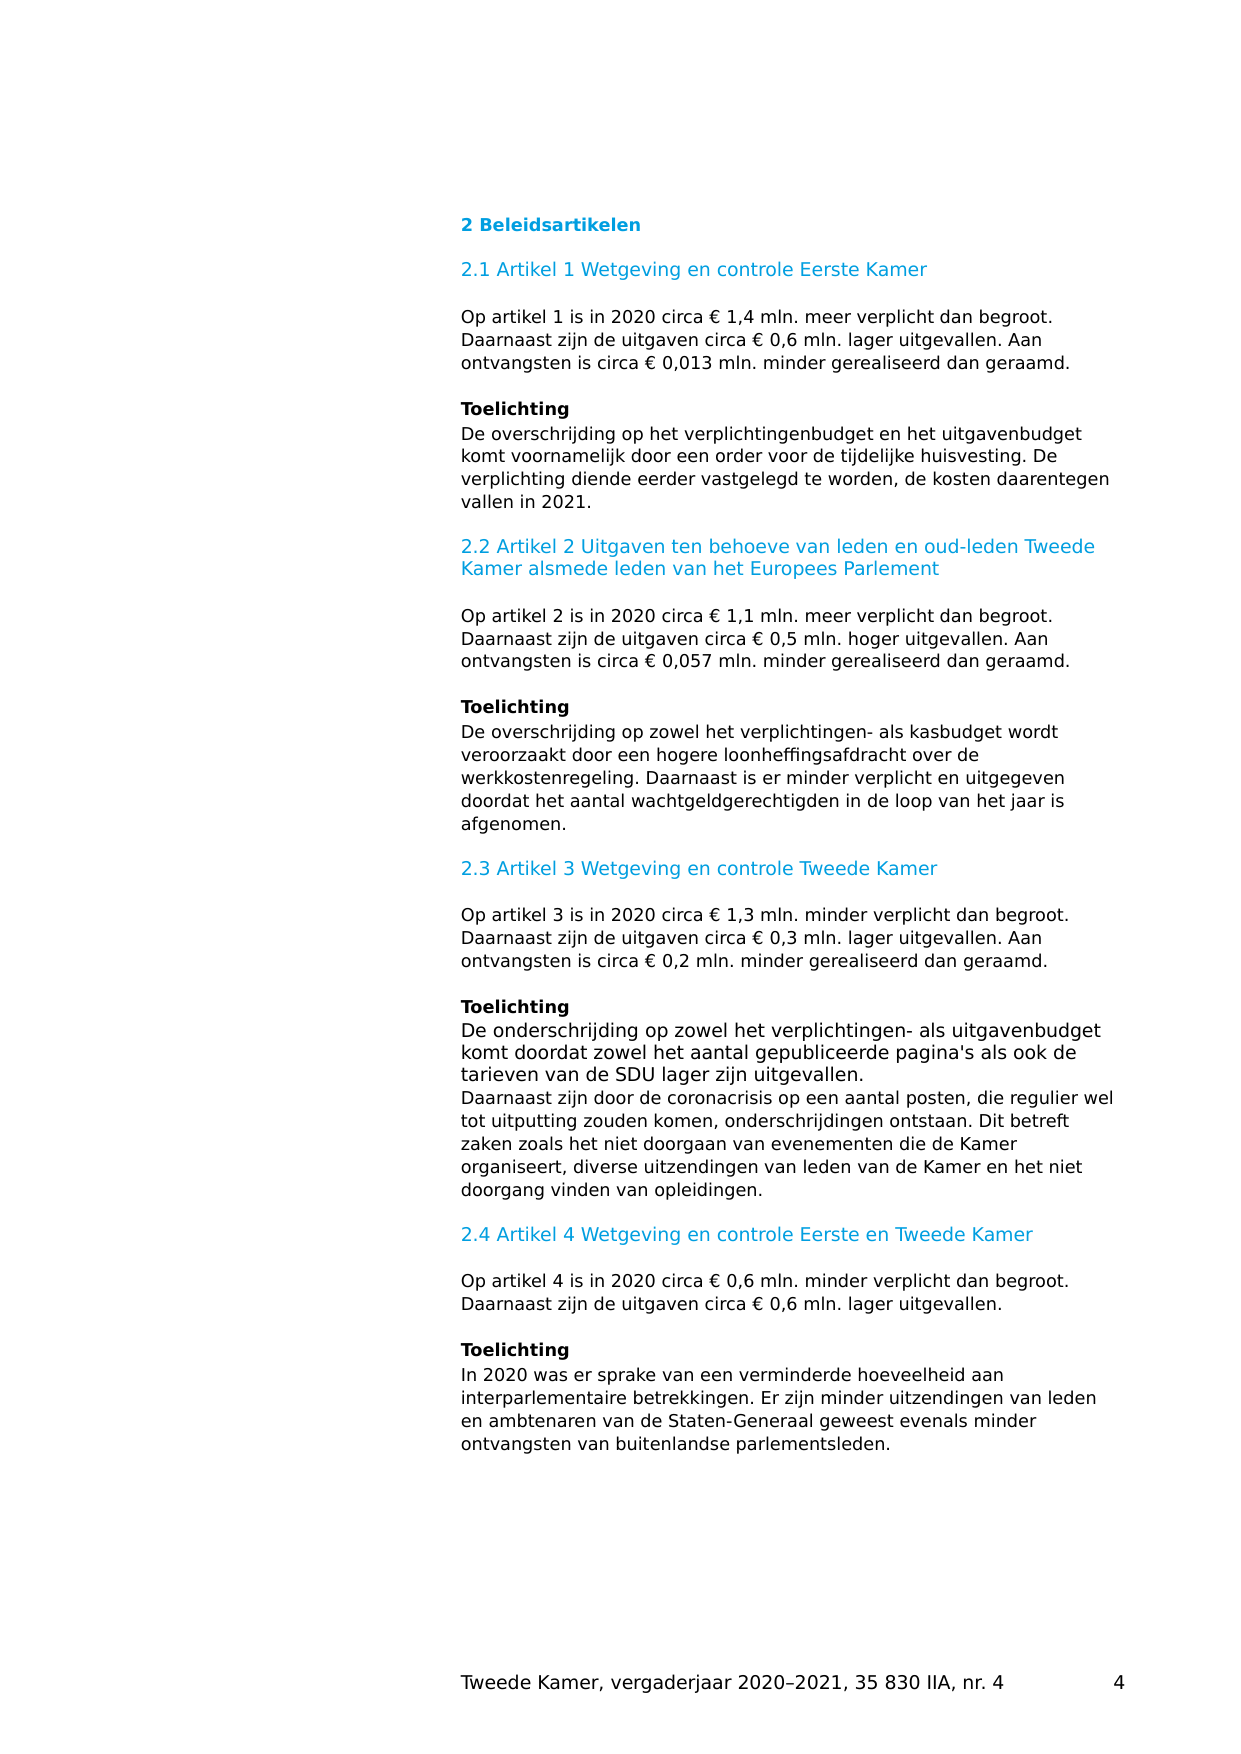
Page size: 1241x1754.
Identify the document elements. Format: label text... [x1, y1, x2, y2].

text Op artikel 4 is in 2020 circa € 0,6 mln. minder verplicht dan begroot. Daarnaast zijn de uitgaven circa € 0,6 mln. lager uitgevallen. [461, 1269, 1125, 1315]
text Toelichting [461, 695, 1125, 718]
title 2 Beleidsartikelen [461, 213, 1125, 236]
title 2.1 Artikel 1 Wetgeving en controle Eerste Kamer [461, 259, 1125, 281]
text De overschrijding op het verplichtingenbudget en het uitgavenbudget komt voornamelijk door een order voor de tijdelijke huisvesting. De verplichting diende eerder vastgelegd te worden, de kosten daarentegen vallen in 2021. [461, 422, 1125, 513]
text De overschrijding op zowel het verplichtingen- als kasbudget wordt veroorzaakt door een hogere loonheffingsafdracht over de werkkostenregeling. Daarnaast is er minder verplicht en uitgegeven doordat het aantal wachtgeldgerechtigden in de loop van het jaar is afgenomen. [461, 720, 1125, 835]
title 2.2 Artikel 2 Uitgaven ten behoeve van leden en oud-leden Tweede Kamer alsmede leden van het Europees Parlement [461, 536, 1125, 580]
title 2.3 Artikel 3 Wetgeving en controle Tweede Kamer [461, 858, 1125, 880]
text Op artikel 1 is in 2020 circa € 1,4 mln. meer verplicht dan begroot. Daarnaast zijn de uitgaven circa € 0,6 mln. lager uitgevallen. Aan ontvangsten is circa € 0,013 mln. minder gerealiseerd dan geraamd. [461, 305, 1125, 374]
text Op artikel 3 is in 2020 circa € 1,3 mln. minder verplicht dan begroot. Daarnaast zijn de uitgaven circa € 0,3 mln. lager uitgevallen. Aan ontvangsten is circa € 0,2 mln. minder gerealiseerd dan geraamd. [461, 903, 1125, 972]
text Op artikel 2 is in 2020 circa € 1,1 mln. meer verplicht dan begroot. Daarnaast zijn de uitgaven circa € 0,5 mln. hoger uitgevallen. Aan ontvangsten is circa € 0,057 mln. minder gerealiseerd dan geraamd. [461, 604, 1125, 672]
text De onderschrijding op zowel het verplichtingen- als uitgavenbudget komt doordat zowel het aantal gepubliceerde pagina's als ook de tarieven van de SDU lager zijn uitgevallen. [461, 1020, 1125, 1086]
text Toelichting [461, 1338, 1125, 1361]
text Toelichting [461, 397, 1125, 419]
title 2.4 Artikel 4 Wetgeving en controle Eerste en Tweede Kamer [461, 1224, 1125, 1246]
text In 2020 was er sprake van een verminderde hoeveelheid aan interparlementaire betrekkingen. Er zijn minder uitzendingen van leden en ambtenaren van de Staten-Generaal geweest evenals minder ontvangsten van buitenlandse parlementsleden. [461, 1363, 1125, 1455]
text Daarnaast zijn door de coronacrisis op een aantal posten, die regulier wel tot uitputting zouden komen, onderschrijdingen ontstaan. Dit betreft zaken zoals het niet doorgaan van evenementen die de Kamer organiseert, diverse uitzendingen van leden van de Kamer en het niet doorgang vinden van opleidingen. [461, 1086, 1125, 1201]
text Toelichting [461, 995, 1125, 1018]
